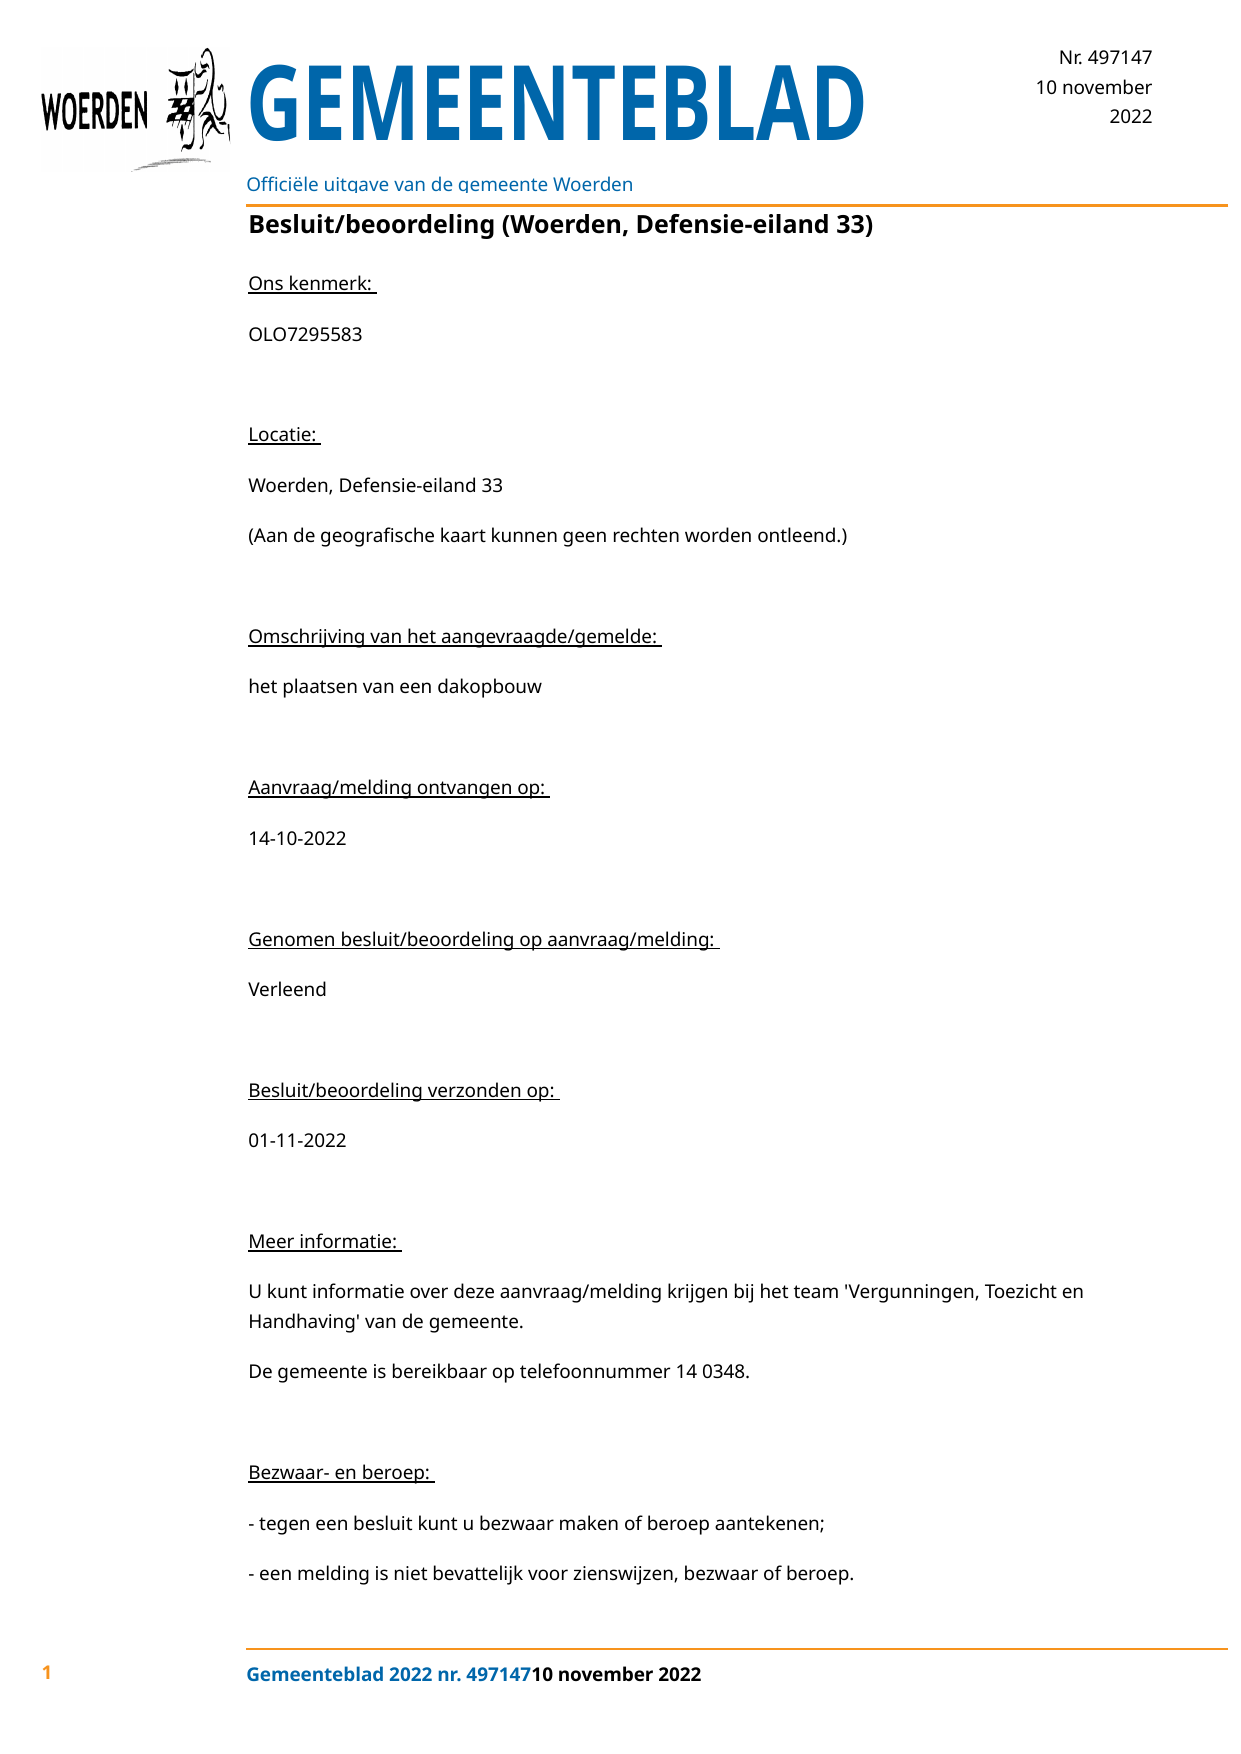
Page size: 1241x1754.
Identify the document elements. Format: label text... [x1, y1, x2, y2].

text Besluit/beoordeling verzonden op: [248, 1077, 1152, 1103]
text Bezwaar- en beroep: [248, 1459, 1152, 1485]
text Aanvraag/melding ontvangen op: [248, 774, 1152, 800]
text - een melding is niet bevattelijk voor zienswijzen, bezwaar of beroep. [248, 1560, 1152, 1586]
text 01-11-2022 [248, 1127, 1152, 1153]
text het plaatsen van een dakopbouw [248, 674, 1152, 699]
picture [41, 47, 231, 172]
text De gemeente is bereikbaar op telefoonnummer 14 0348. [248, 1359, 1152, 1384]
text 14-10-2022 [248, 825, 1152, 851]
text Meer informatie: [248, 1228, 1152, 1254]
text Ons kenmerk: [248, 270, 1152, 296]
text OLO7295583 [248, 321, 1152, 346]
text (Aan de geografische kaart kunnen geen rechten worden ontleend.) [248, 522, 1152, 548]
text Locatie: [248, 422, 1152, 447]
text Genomen besluit/beoordeling op aanvraag/melding: [248, 926, 1152, 951]
text Woerden, Defensie-eiland 33 [248, 472, 1152, 498]
text Verleend [248, 976, 1152, 1002]
text Besluit/beoordeling (Woerden, Defensie-eiland 33) [248, 207, 1152, 241]
text U kunt informatie over deze aanvraag/melding krijgen bij het team 'Vergunningen, Toezicht en Handhaving' van de gemeente. [248, 1279, 1152, 1334]
text - tegen een besluit kunt u bezwaar maken of beroep aantekenen; [248, 1510, 1152, 1536]
text Omschrijving van het aangevraagde/gemelde: [248, 623, 1152, 649]
